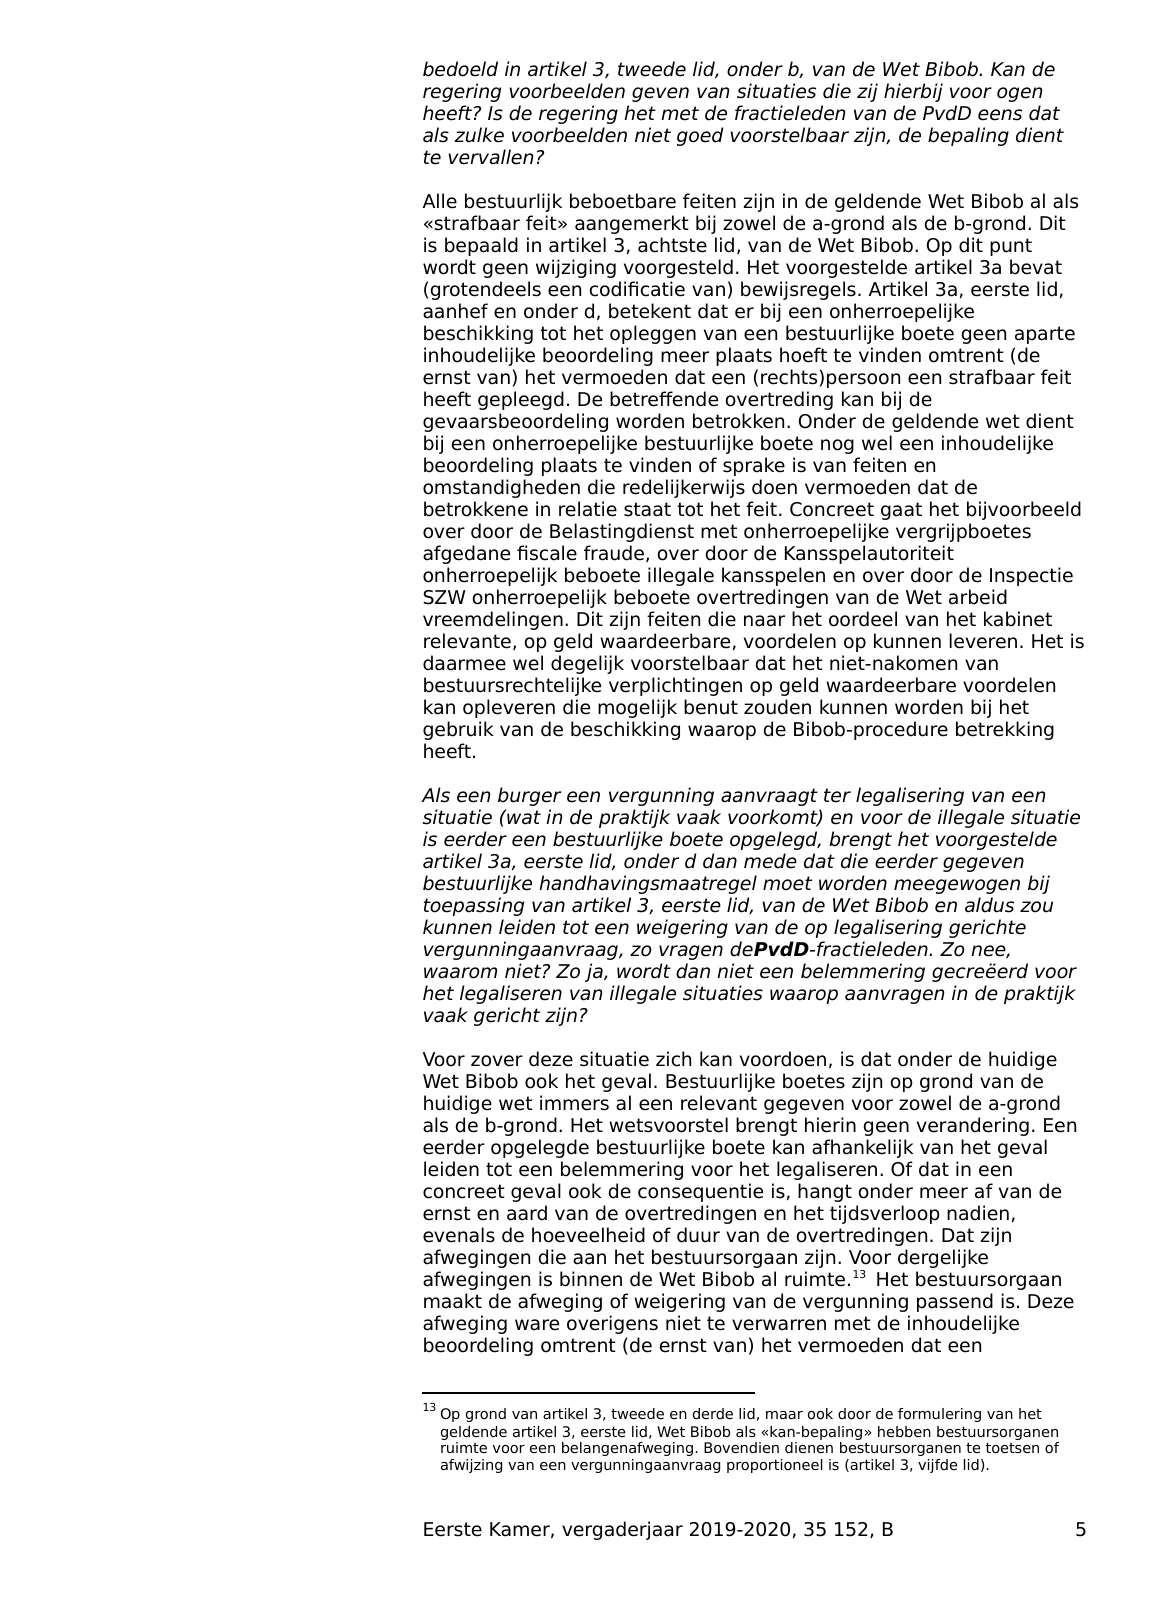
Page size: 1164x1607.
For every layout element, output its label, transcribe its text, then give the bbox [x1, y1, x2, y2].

text bedoeld in artikel 3, tweede lid, onder b, van de Wet Bibob. Kan de regering voorbeelden geven van situaties die zij hierbij voor ogen heeft? Is de regering het met de fractieleden van de PvdD eens dat als zulke voorbeelden niet goed voorstelbaar zijn, de bepaling dient te vervallen? [422, 59, 1087, 169]
text Op grond van artikel 3, tweede en derde lid, maar ook door de formulering van het geldende artikel 3, eerste lid, Wet Bibob als «kan-bepaling» hebben bestuursorganen ruimte voor een belangenafweging. Bovendien dienen bestuursorganen te toetsen of afwijzing van een vergunningaanvraag proportioneel is (artikel 3, vijfde lid). [422, 1402, 1087, 1474]
text Voor zover deze situatie zich kan voordoen, is dat onder de huidige Wet Bibob ook het geval. Bestuurlijke boetes zijn op grond van de huidige wet immers al een relevant gegeven voor zowel de a-grond als de b-grond. Het wetsvoorstel brengt hierin geen verandering. Een eerder opgelegde bestuurlijke boete kan afhankelijk van het geval leiden tot een belemmering voor het legaliseren. Of dat in een concreet geval ook de consequentie is, hangt onder meer af van de ernst en aard van de overtredingen en het tijdsverloop nadien, evenals de hoeveelheid of duur van de overtredingen. Dat zijn afwegingen die aan het bestuursorgaan zijn. Voor dergelijke afwegingen is binnen de Wet Bibob al ruimte. Het bestuursorgaan maakt de afweging of weigering van de vergunning passend is. Deze afweging ware overigens niet te verwarren met de inhoudelijke beoordeling omtrent (de ernst van) het vermoeden dat een [422, 1049, 1087, 1356]
text Alle bestuurlijk beboetbare feiten zijn in de geldende Wet Bibob al als «strafbaar feit» aangemerkt bij zowel de a-grond als de b-grond. Dit is bepaald in artikel 3, achtste lid, van de Wet Bibob. Op dit punt wordt geen wijziging voorgesteld. Het voorgestelde artikel 3a bevat (grotendeels een codificatie van) bewijsregels. Artikel 3a, eerste lid, aanhef en onder d, betekent dat er bij een onherroepelijke beschikking tot het opleggen van een bestuurlijke boete geen aparte inhoudelijke beoordeling meer plaats hoeft te vinden omtrent (de ernst van) het vermoeden dat een (rechts)persoon een strafbaar feit heeft gepleegd. De betreffende overtreding kan bij de gevaarsbeoordeling worden betrokken. Onder de geldende wet dient bij een onherroepelijke bestuurlijke boete nog wel een inhoudelijke beoordeling plaats te vinden of sprake is van feiten en omstandigheden die redelijkerwijs doen vermoeden dat de betrokkene in relatie staat tot het feit. Concreet gaat het bijvoorbeeld over door de Belastingdienst met onherroepelijke vergrijpboetes afgedane fiscale fraude, over door de Kansspelautoriteit onherroepelijk beboete illegale kansspelen en over door de Inspectie SZW onherroepelijk beboete overtredingen van de Wet arbeid vreemdelingen. Dit zijn feiten die naar het oordeel van het kabinet relevante, op geld waardeerbare, voordelen op kunnen leveren. Het is daarmee wel degelijk voorstelbaar dat het niet-nakomen van bestuursrechtelijke verplichtingen op geld waardeerbare voordelen kan opleveren die mogelijk benut zouden kunnen worden bij het gebruik van de beschikking waarop de Bibob-procedure betrekking heeft. [422, 191, 1087, 763]
text Als een burger een vergunning aanvraagt ter legalisering van een situatie (wat in de praktijk vaak voorkomt) en voor de illegale situatie is eerder een bestuurlijke boete opgelegd, brengt het voorgestelde artikel 3a, eerste lid, onder d dan mede dat die eerder gegeven bestuurlijke handhavingsmaatregel moet worden meegewogen bij toepassing van artikel 3, eerste lid, van de Wet Bibob en aldus zou kunnen leiden tot een weigering van de op legalisering gerichte vergunningaanvraag, zo vragen dePvdD-fractieleden. Zo nee, waarom niet? Zo ja, wordt dan niet een belemmering gecreëerd voor het legaliseren van illegale situaties waarop aanvragen in de praktijk vaak gericht zijn? [422, 785, 1087, 1027]
